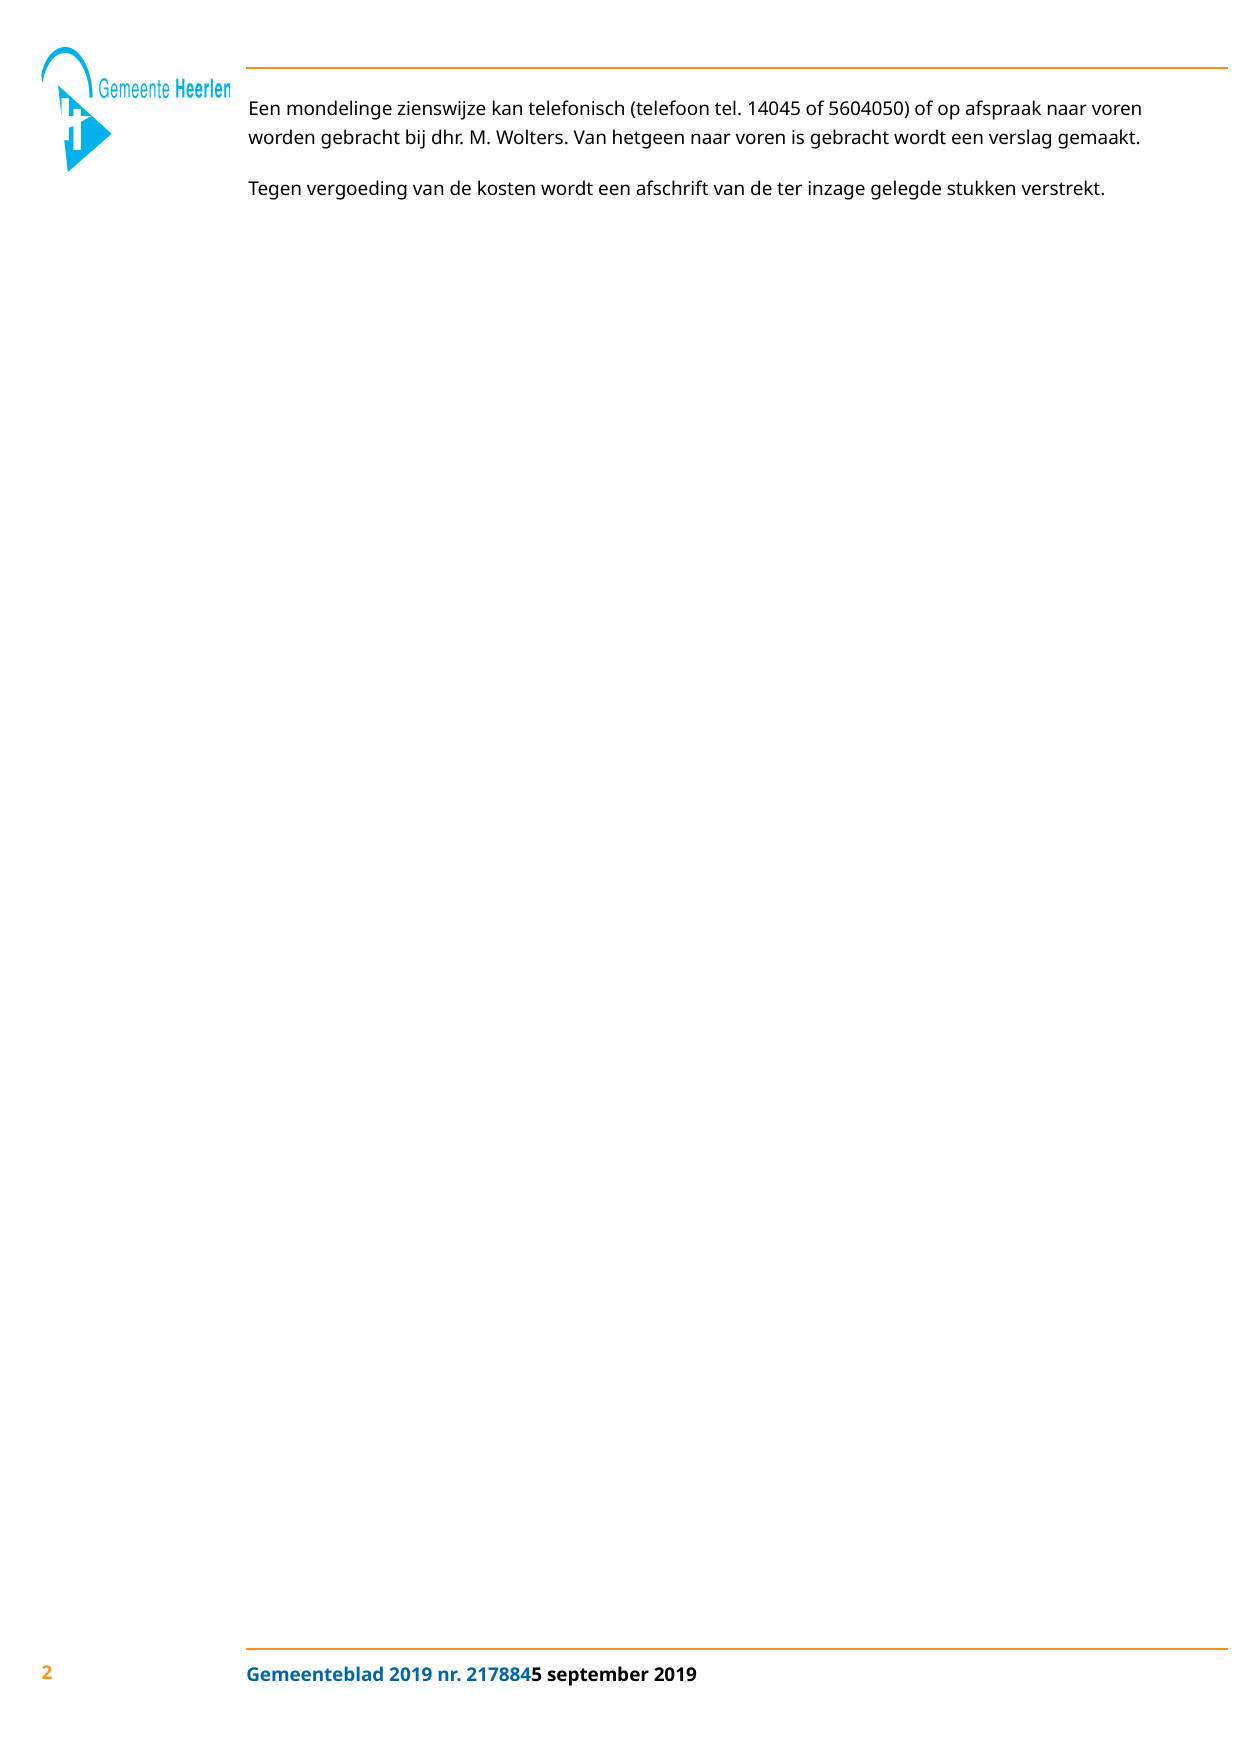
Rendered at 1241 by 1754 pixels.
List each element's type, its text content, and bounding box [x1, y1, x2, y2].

text Tegen vergoeding van de kosten wordt een afschrift van de ter inzage gelegde stukken verstrekt. [248, 175, 1152, 201]
picture [41, 47, 58, 70]
text Een mondelinge zienswijze kan telefonisch (telefoon tel. 14045 of 5604050) of op afspraak naar voren worden gebracht bij dhr. M. Wolters. Van hetgeen naar voren is gebracht wordt een verslag gemaakt. [248, 95, 1152, 150]
picture [41, 47, 231, 172]
